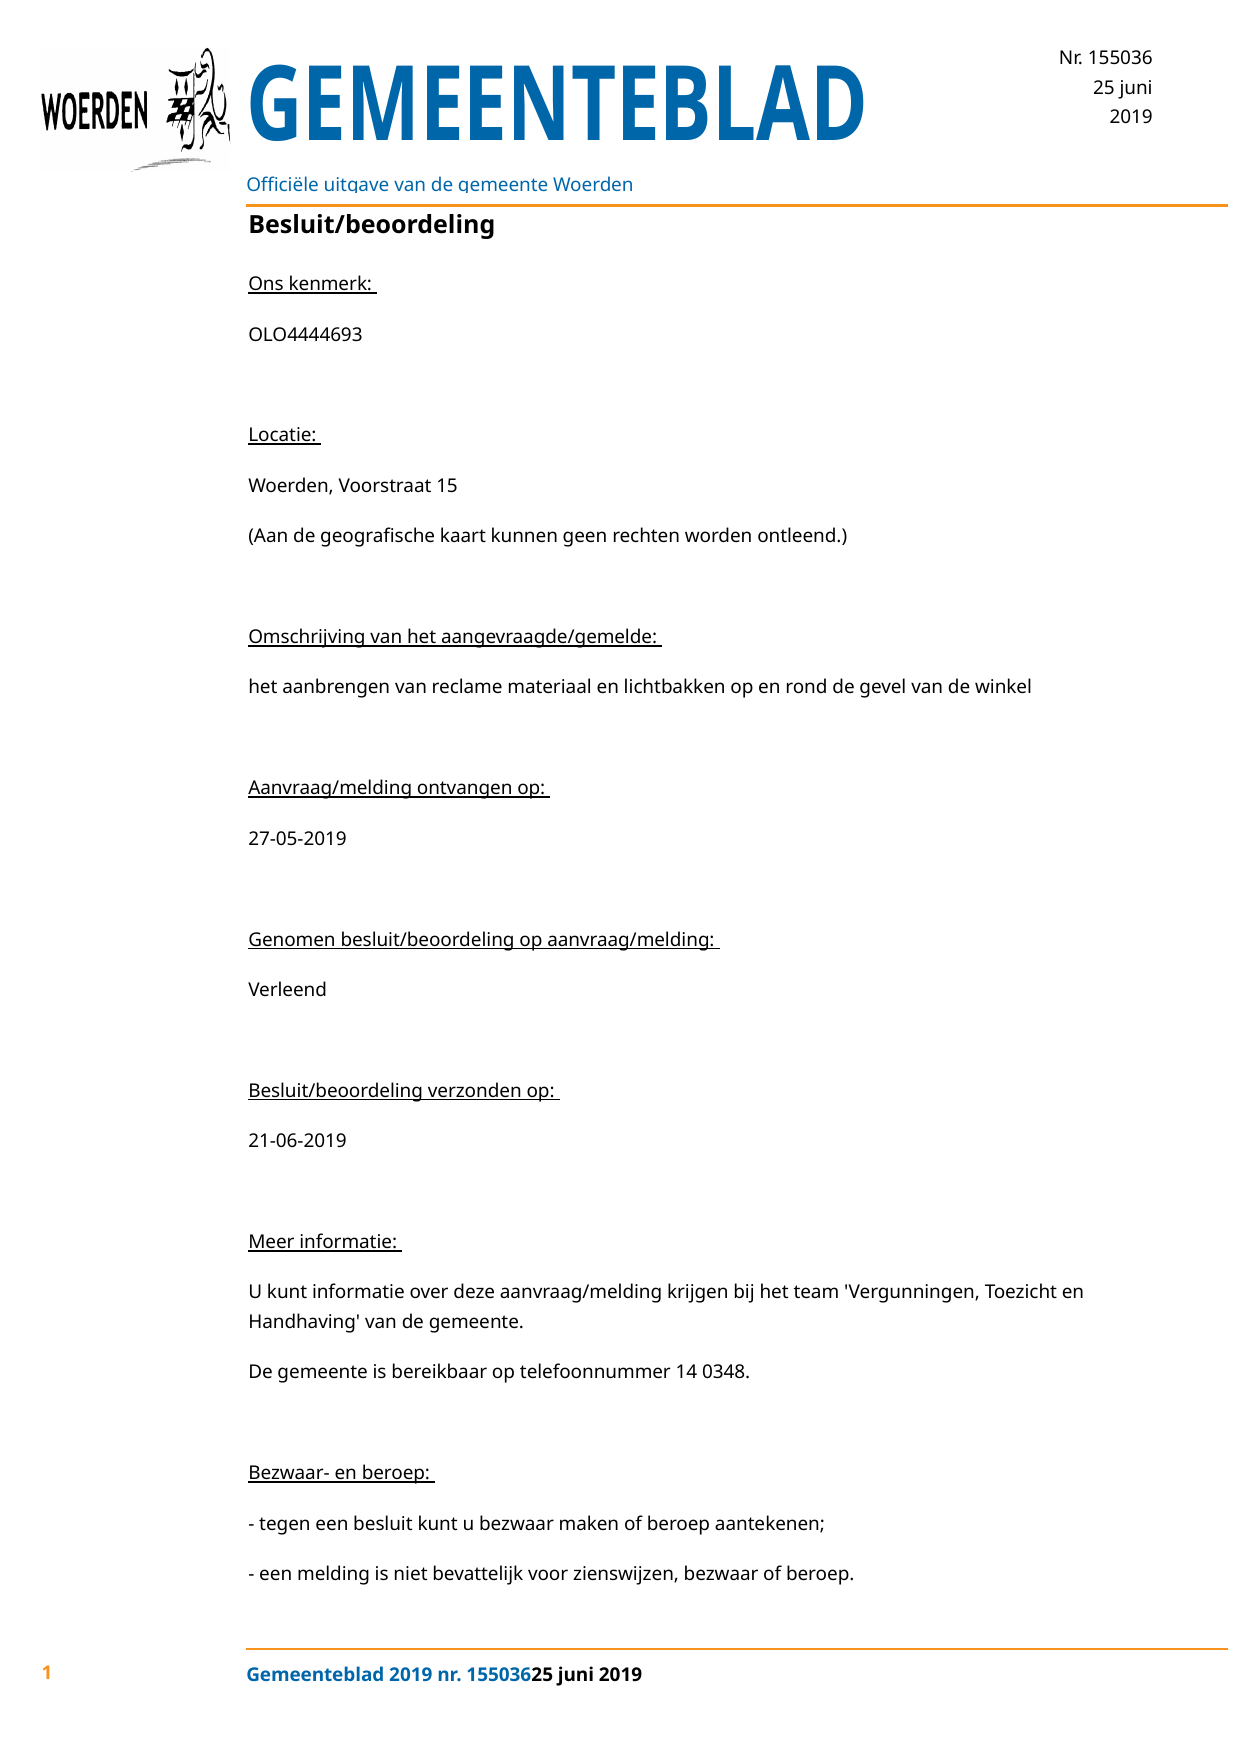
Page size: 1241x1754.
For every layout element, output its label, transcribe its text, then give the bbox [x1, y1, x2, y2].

text Besluit/beoordeling verzonden op: [248, 1077, 1152, 1103]
text (Aan de geografische kaart kunnen geen rechten worden ontleend.) [248, 522, 1152, 548]
text Aanvraag/melding ontvangen op: [248, 774, 1152, 800]
text OLO4444693 [248, 321, 1152, 346]
text Besluit/beoordeling [248, 207, 1152, 241]
text Woerden, Voorstraat 15 [248, 472, 1152, 498]
text Omschrijving van het aangevraagde/gemelde: [248, 623, 1152, 649]
text Locatie: [248, 422, 1152, 447]
text Bezwaar- en beroep: [248, 1459, 1152, 1485]
text - een melding is niet bevattelijk voor zienswijzen, bezwaar of beroep. [248, 1560, 1152, 1586]
text Meer informatie: [248, 1228, 1152, 1254]
text 27-05-2019 [248, 825, 1152, 851]
text 21-06-2019 [248, 1127, 1152, 1153]
text Verleend [248, 976, 1152, 1002]
picture [41, 47, 231, 172]
text Genomen besluit/beoordeling op aanvraag/melding: [248, 926, 1152, 951]
text U kunt informatie over deze aanvraag/melding krijgen bij het team 'Vergunningen, Toezicht en Handhaving' van de gemeente. [248, 1279, 1152, 1334]
text het aanbrengen van reclame materiaal en lichtbakken op en rond de gevel van de winkel [248, 674, 1152, 699]
text De gemeente is bereikbaar op telefoonnummer 14 0348. [248, 1359, 1152, 1384]
text Ons kenmerk: [248, 270, 1152, 296]
text - tegen een besluit kunt u bezwaar maken of beroep aantekenen; [248, 1510, 1152, 1536]
